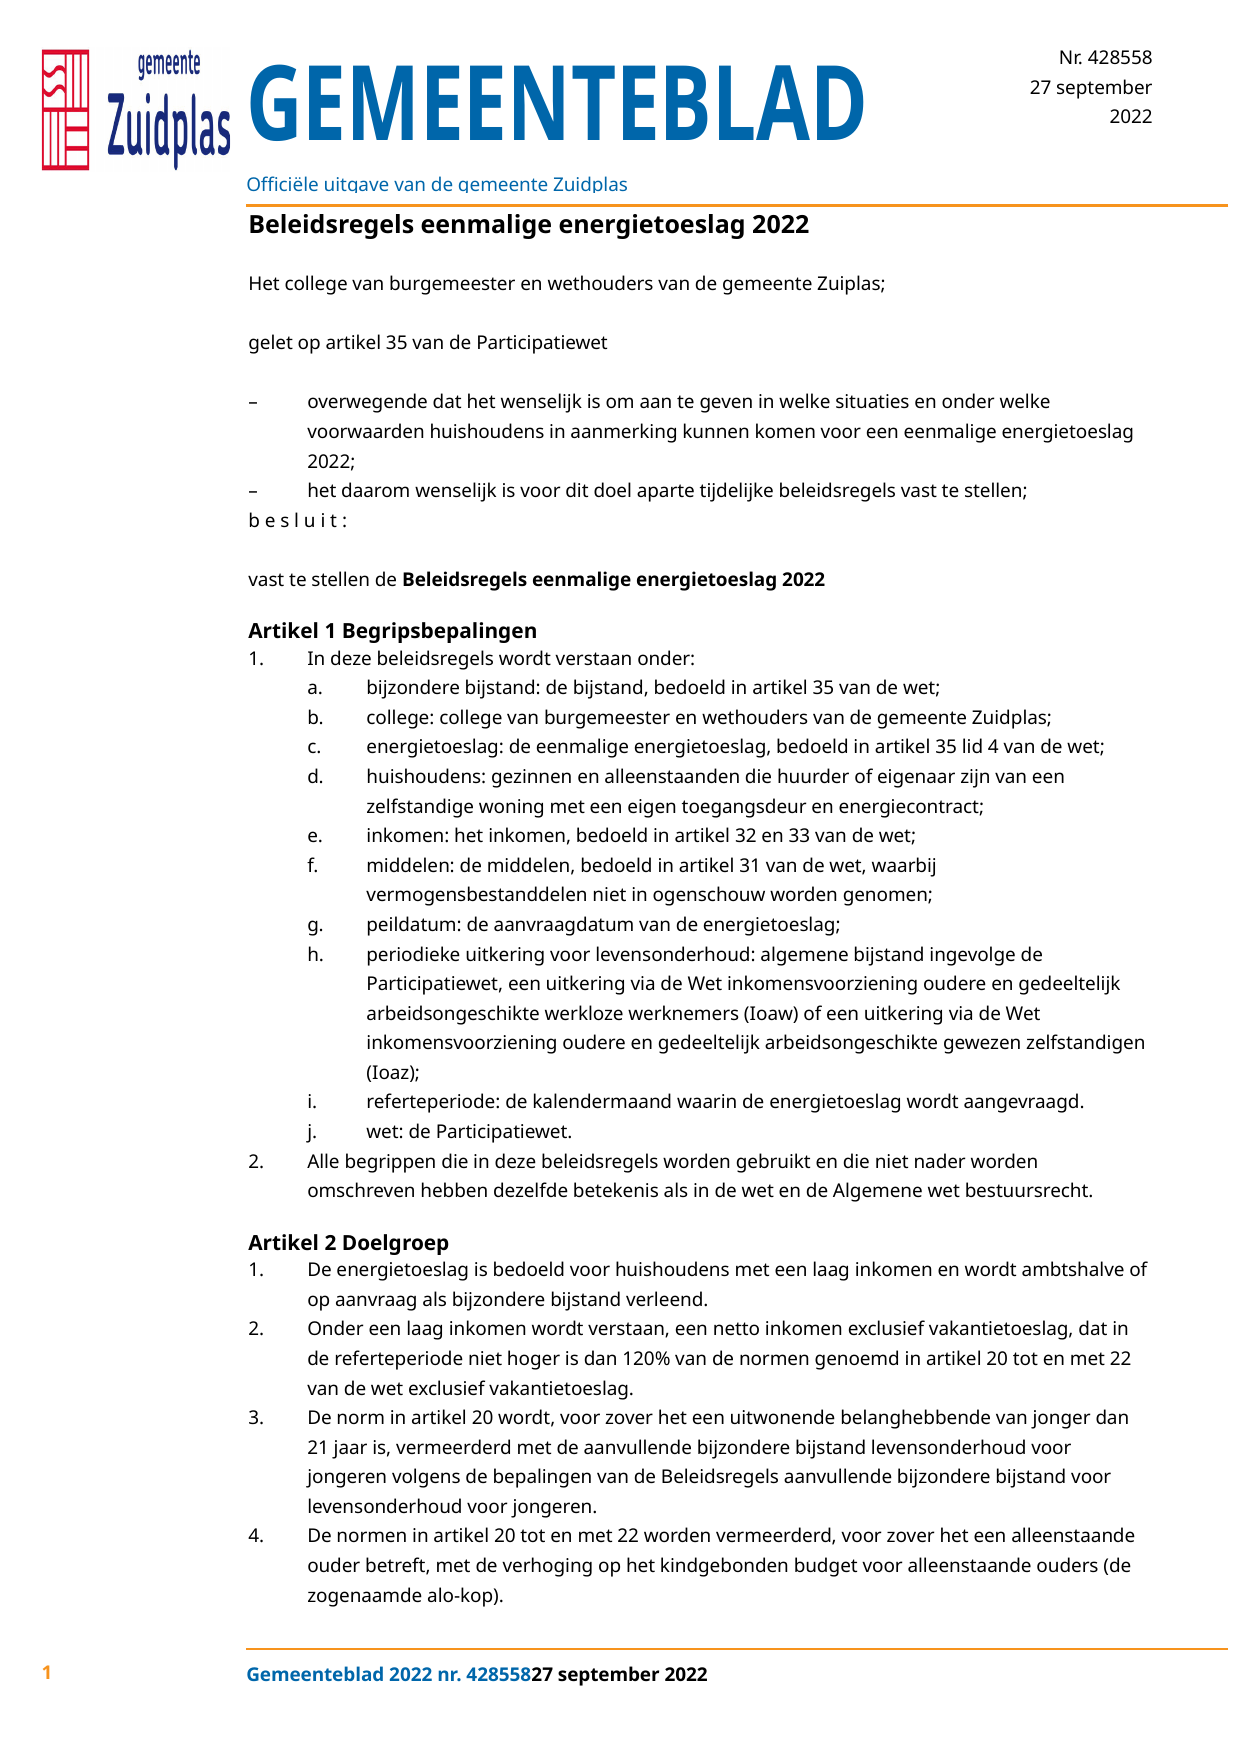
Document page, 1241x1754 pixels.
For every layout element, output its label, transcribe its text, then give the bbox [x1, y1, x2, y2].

list periodieke uitkering voor levensonderhoud: algemene bijstand ingevolge de Participatiewet, een uitkering via de Wet inkomensvoorziening oudere en gedeeltelijk arbeidsongeschikte werkloze werknemers (Ioaw) of een uitkering via de Wet inkomensvoorziening oudere en gedeeltelijk arbeidsongeschikte gewezen zelfstandigen (Ioaz); [307, 941, 1152, 1085]
list Onder een laag inkomen wordt verstaan, een netto inkomen exclusief vakantietoeslag, dat in de referteperiode niet hoger is dan 120% van de normen genoemd in artikel 20 tot en met 22 van de wet exclusief vakantietoeslag. [248, 1316, 1152, 1400]
text Het college van burgemeester en wethouders van de gemeente Zuiplas; [248, 270, 1152, 296]
list De normen in artikel 20 tot en met 22 worden vermeerderd, voor zover het een alleenstaande ouder betreft, met de verhoging op het kindgebonden budget voor alleenstaande ouders (de zogenaamde alo-kop). [248, 1523, 1152, 1607]
list energietoeslag: de eenmalige energietoeslag, bedoeld in artikel 35 lid 4 van de wet; [307, 734, 1152, 759]
list referteperiode: de kalendermaand waarin de energietoeslag wordt aangevraagd. [307, 1089, 1152, 1114]
text vast te stellen de Beleidsregels eenmalige energietoeslag 2022 [248, 566, 1152, 592]
text b e s l u i t : [248, 507, 1152, 533]
text Artikel 1 Begripsbepalingen [248, 617, 1152, 645]
list In deze beleidsregels wordt verstaan onder: [248, 645, 1152, 671]
list bijzondere bijstand: de bijstand, bedoeld in artikel 35 van de wet; [307, 674, 1152, 700]
list college: college van burgemeester en wethouders van de gemeente Zuidplas; [307, 704, 1152, 730]
list overwegende dat het wenselijk is om aan te geven in welke situaties en onder welke voorwaarden huishoudens in aanmerking kunnen komen voor een eenmalige energietoeslag 2022; [248, 389, 1152, 473]
list inkomen: het inkomen, bedoeld in artikel 32 en 33 van de wet; [307, 822, 1152, 848]
text Artikel 2 Doelgroep [248, 1228, 1152, 1256]
text Beleidsregels eenmalige energietoeslag 2022 [248, 207, 1152, 241]
list De energietoeslag is bedoeld voor huishoudens met een laag inkomen en wordt ambtshalve of op aanvraag als bijzondere bijstand verleend. [248, 1256, 1152, 1312]
list wet: de Participatiewet. [307, 1118, 1152, 1144]
list huishoudens: gezinnen en alleenstaanden die huurder of eigenaar zijn van een zelfstandige woning met een eigen toegangsdeur en energiecontract; [307, 763, 1152, 819]
list De norm in artikel 20 wordt, voor zover het een uitwonende belanghebbende van jonger dan 21 jaar is, vermeerderd met de aanvullende bijzondere bijstand levensonderhoud voor jongeren volgens de bepalingen van de Beleidsregels aanvullende bijzondere bijstand voor levensonderhoud voor jongeren. [248, 1404, 1152, 1519]
picture [41, 47, 231, 172]
list Alle begrippen die in deze beleidsregels worden gebruikt en die niet nader worden omschreven hebben dezelfde betekenis als in de wet en de Algemene wet bestuursrecht. [248, 1148, 1152, 1203]
list peildatum: de aanvraagdatum van de energietoeslag; [307, 911, 1152, 937]
list middelen: de middelen, bedoeld in artikel 31 van de wet, waarbij vermogensbestanddelen niet in ogenschouw worden genomen; [307, 852, 1152, 907]
text gelet op artikel 35 van de Participatiewet [248, 329, 1152, 355]
list het daarom wenselijk is voor dit doel aparte tijdelijke beleidsregels vast te stellen; [248, 477, 1152, 503]
